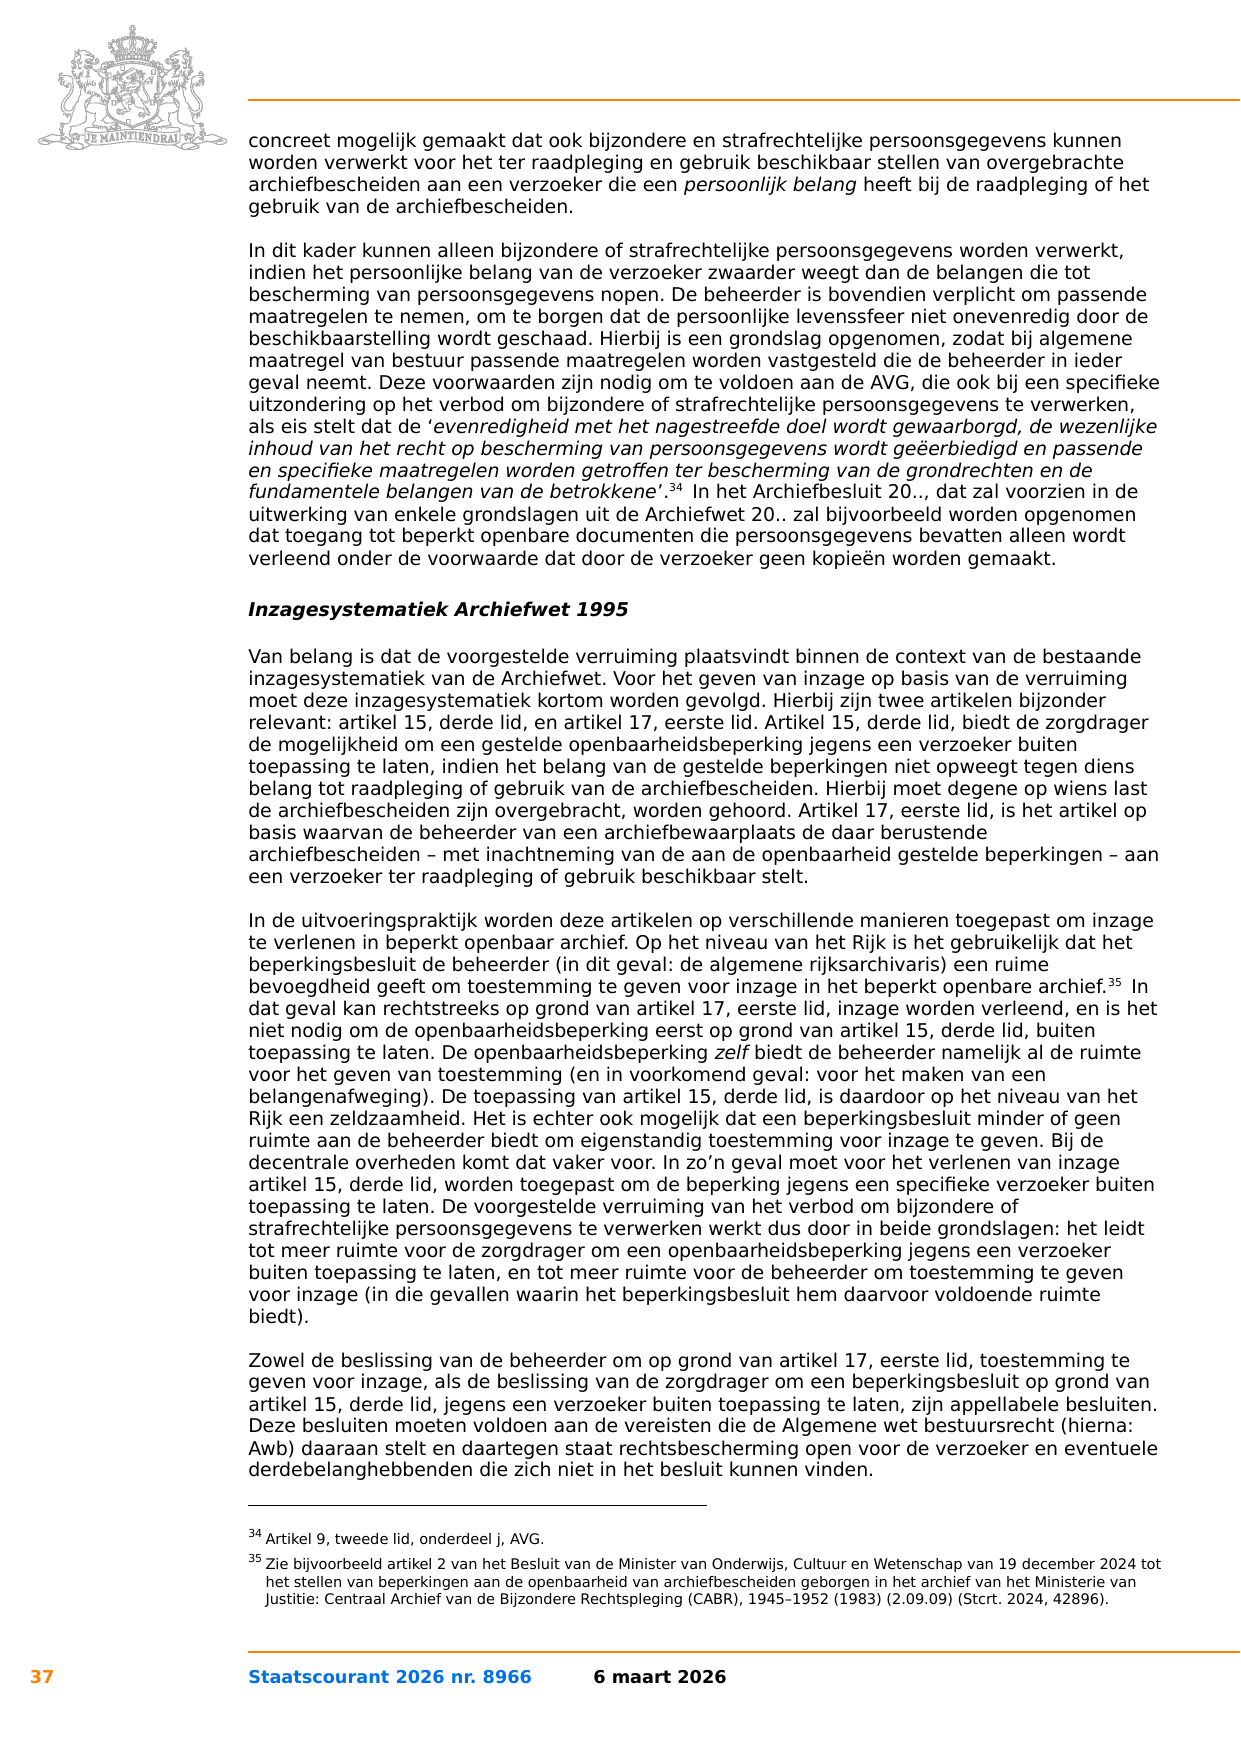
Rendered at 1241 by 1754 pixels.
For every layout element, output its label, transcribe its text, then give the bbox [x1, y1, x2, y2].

text Artikel 9, tweede lid, onderdeel j, AVG. [248, 1527, 1163, 1549]
text In dit kader kunnen alleen bijzondere of strafrechtelijke persoonsgegevens worden verwerkt, indien het persoonlijke belang van de verzoeker zwaarder weegt dan de belangen die tot bescherming van persoonsgegevens nopen. De beheerder is bovendien verplicht om passende maatregelen te nemen, om te borgen dat de persoonlijke levenssfeer niet onevenredig door de beschikbaarstelling wordt geschaad. Hierbij is een grondslag opgenomen, zodat bij algemene maatregel van bestuur passende maatregelen worden vastgesteld die de beheerder in ieder geval neemt. Deze voorwaarden zijn nodig om te voldoen aan de AVG, die ook bij een specifieke uitzondering op het verbod om bijzondere of strafrechtelijke persoonsgegevens te verwerken, als eis stelt dat de ‘evenredigheid met het nagestreefde doel wordt gewaarborgd, de wezenlijke inhoud van het recht op bescherming van persoonsgegevens wordt geëerbiedigd en passende en specifieke maatregelen worden getroffen ter bescherming van de grondrechten en de fundamentele belangen van de betrokkene’. In het Archiefbesluit 20.., dat zal voorzien in de uitwerking van enkele grondslagen uit de Archiefwet 20.. zal bijvoorbeeld worden opgenomen dat toegang tot beperkt openbare documenten die persoonsgegevens bevatten alleen wordt verleend onder de voorwaarde dat door de verzoeker geen kopieën worden gemaakt. [248, 240, 1163, 569]
text Van belang is dat de voorgestelde verruiming plaatsvindt binnen de context van de bestaande inzagesystematiek van de Archiefwet. Voor het geven van inzage op basis van de verruiming moet deze inzagesystematiek kortom worden gevolgd. Hierbij zijn twee artikelen bijzonder relevant: artikel 15, derde lid, en artikel 17, eerste lid. Artikel 15, derde lid, biedt de zorgdrager de mogelijkheid om een gestelde openbaarheidsbeperking jegens een verzoeker buiten toepassing te laten, indien het belang van de gestelde beperkingen niet opweegt tegen diens belang tot raadpleging of gebruik van de archiefbescheiden. Hierbij moet degene op wiens last de archiefbescheiden zijn overgebracht, worden gehoord. Artikel 17, eerste lid, is het artikel op basis waarvan de beheerder van een archiefbewaarplaats de daar berustende archiefbescheiden – met inachtneming van de aan de openbaarheid gestelde beperkingen – aan een verzoeker ter raadpleging of gebruik beschikbaar stelt. [248, 646, 1163, 888]
text Zowel de beslissing van de beheerder om op grond van artikel 17, eerste lid, toestemming te geven voor inzage, als de beslissing van de zorgdrager om een beperkingsbesluit op grond van artikel 15, derde lid, jegens een verzoeker buiten toepassing te laten, zijn appellabele besluiten. Deze besluiten moeten voldoen aan de vereisten die de Algemene wet bestuursrecht (hierna: Awb) daaraan stelt en daartegen staat rechtsbescherming open voor de verzoeker en eventuele derdebelanghebbenden die zich niet in het besluit kunnen vinden. [248, 1349, 1163, 1481]
text concreet mogelijk gemaakt dat ook bijzondere en strafrechtelijke persoonsgegevens kunnen worden verwerkt voor het ter raadpleging en gebruik beschikbaar stellen van overgebrachte archiefbescheiden aan een verzoeker die een persoonlijk belang heeft bij de raadpleging of het gebruik van de archiefbescheiden. [248, 130, 1163, 218]
text In de uitvoeringspraktijk worden deze artikelen op verschillende manieren toegepast om inzage te verlenen in beperkt openbaar archief. Op het niveau van het Rijk is het gebruikelijk dat het beperkingsbesluit de beheerder (in dit geval: de algemene rijksarchivaris) een ruime bevoegdheid geeft om toestemming te geven voor inzage in het beperkt openbare archief. In dat geval kan rechtstreeks op grond van artikel 17, eerste lid, inzage worden verleend, en is het niet nodig om de openbaarheidsbeperking eerst op grond van artikel 15, derde lid, buiten toepassing te laten. De openbaarheidsbeperking zelf biedt de beheerder namelijk al de ruimte voor het geven van toestemming (en in voorkomend geval: voor het maken van een belangenafweging). De toepassing van artikel 15, derde lid, is daardoor op het niveau van het Rijk een zeldzaamheid. Het is echter ook mogelijk dat een beperkingsbesluit minder of geen ruimte aan de beheerder biedt om eigenstandig toestemming voor inzage te geven. Bij de decentrale overheden komt dat vaker voor. In zo’n geval moet voor het verlenen van inzage artikel 15, derde lid, worden toegepast om de beperking jegens een specifieke verzoeker buiten toepassing te laten. De voorgestelde verruiming van het verbod om bijzondere of strafrechtelijke persoonsgegevens te verwerken werkt dus door in beide grondslagen: het leidt tot meer ruimte voor de zorgdrager om een openbaarheidsbeperking jegens een verzoeker buiten toepassing te laten, en tot meer ruimte voor de beheerder om toestemming te geven voor inzage (in die gevallen waarin het beperkingsbesluit hem daarvoor voldoende ruimte biedt). [248, 910, 1163, 1328]
text Zie bijvoorbeeld artikel 2 van het Besluit van de Minister van Onderwijs, Cultuur en Wetenschap van 19 december 2024 tot het stellen van beperkingen aan de openbaarheid van archiefbescheiden geborgen in het archief van het Ministerie van Justitie: Centraal Archief van de Bijzondere Rechtspleging (CABR), 1945–1952 (1983) (2.09.09) (Stcrt. 2024, 42896). [248, 1552, 1163, 1608]
picture [38, 25, 227, 150]
subtitle Inzagesystematiek Archiefwet 1995 [248, 599, 1163, 621]
